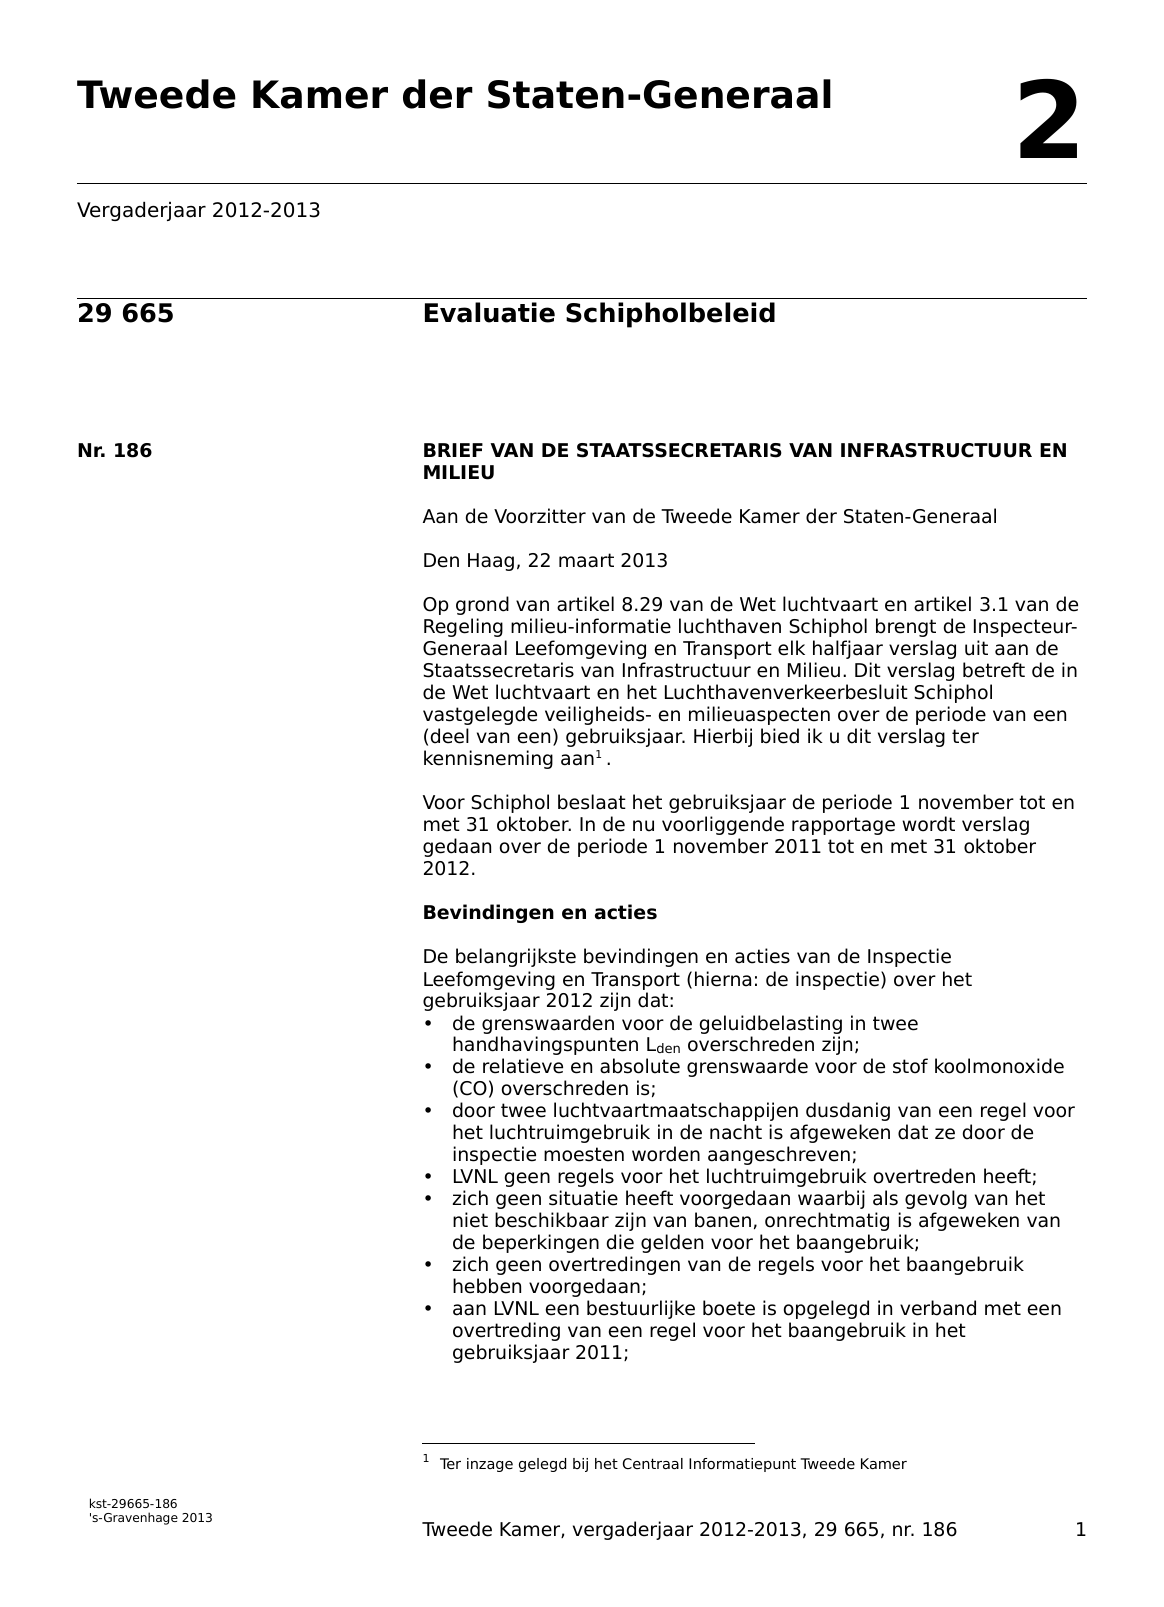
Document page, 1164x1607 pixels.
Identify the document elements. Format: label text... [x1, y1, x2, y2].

text Den Haag, 22 maart 2013 [422, 550, 1087, 572]
text • de grenswaarden voor de geluidbelasting in twee handhavingspunten Lden overschreden zijn; [422, 1012, 1087, 1056]
table_header 2 [886, 59, 1087, 183]
table_cell Vergaderjaar 2012-2013 [77, 184, 1087, 298]
text 's-Gravenhage 2013 [88, 1511, 323, 1525]
text • zich geen situatie heeft voorgedaan waarbij als gevolg van het niet beschikbaar zijn van banen, onrechtmatig is afgeweken van de beperkingen die gelden voor het baangebruik; [422, 1188, 1087, 1254]
text Op grond van artikel 8.29 van de Wet luchtvaart en artikel 3.1 van de Regeling milieu-informatie luchthaven Schiphol brengt de Inspecteur-Generaal Leefomgeving en Transport elk halfjaar verslag uit aan de Staatssecretaris van Infrastructuur en Milieu. Dit verslag betreft de in de Wet luchtvaart en het Luchthavenverkeerbesluit Schiphol vastgelegde veiligheids- en milieuaspecten over de periode van een (deel van een) gebruiksjaar. Hierbij bied ik u dit verslag ter kennisneming aan. [422, 594, 1087, 770]
text kst-29665-186 [88, 1497, 323, 1511]
text • zich geen overtredingen van de regels voor het baangebruik hebben voorgedaan; [422, 1254, 1087, 1298]
subtitle Bevindingen en acties [422, 902, 1087, 924]
text • aan LVNL een bestuurlijke boete is opgelegd in verband met een overtreding van een regel voor het baangebruik in het gebruiksjaar 2011; [422, 1298, 1087, 1364]
text Aan de Voorzitter van de Tweede Kamer der Staten-Generaal [422, 506, 1087, 528]
text • de relatieve en absolute grenswaarde voor de stof koolmonoxide (CO) overschreden is; [422, 1056, 1087, 1100]
subtitle Nr. 186 BRIEF VAN DE STAATSSECRETARIS VAN INFRASTRUCTUUR EN MILIEU [77, 440, 1087, 484]
text • LVNL geen regels voor het luchtruimgebruik overtreden heeft; [422, 1166, 1087, 1188]
text Ter inzage gelegd bij het Centraal Informatiepunt Tweede Kamer [422, 1452, 1087, 1474]
text Voor Schiphol beslaat het gebruiksjaar de periode 1 november tot en met 31 oktober. In de nu voorliggende rapportage wordt verslag gedaan over de periode 1 november 2011 tot en met 31 oktober 2012. [422, 792, 1087, 880]
text De belangrijkste bevindingen en acties van de Inspectie Leefomgeving en Transport (hierna: de inspectie) over het gebruiksjaar 2012 zijn dat: [422, 946, 1087, 1012]
text • door twee luchtvaartmaatschappijen dusdanig van een regel voor het luchtruimgebruik in de nacht is afgeweken dat ze door de inspectie moesten worden aangeschreven; [422, 1100, 1087, 1166]
table_header Tweede Kamer der Staten-Generaal [77, 59, 886, 183]
subtitle 29 665 Evaluatie Schipholbeleid [77, 299, 1087, 329]
